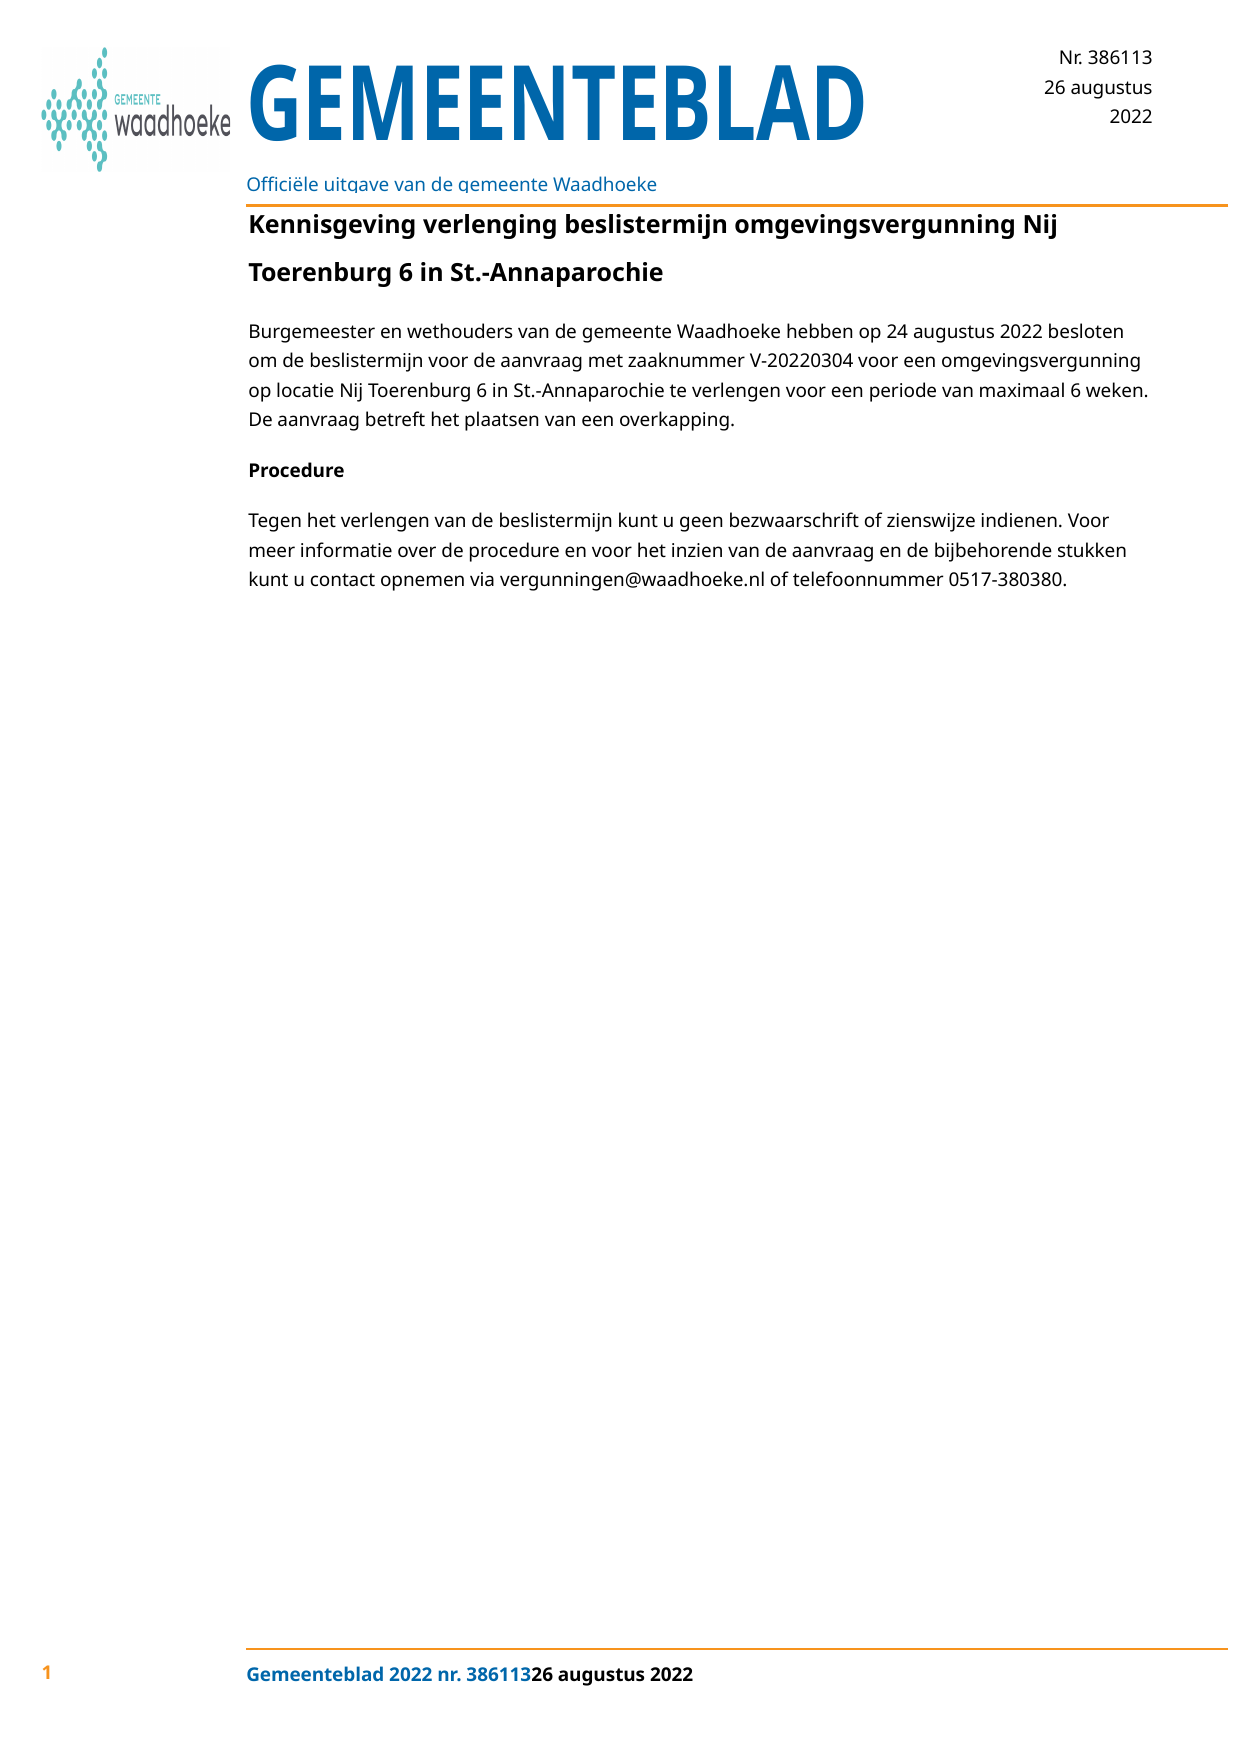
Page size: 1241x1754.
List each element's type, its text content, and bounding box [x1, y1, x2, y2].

text Kennisgeving verlenging beslistermijn omgevingsvergunning Nij Toerenburg 6 in St.-Annaparochie [248, 207, 1152, 288]
text Burgemeester en wethouders van de gemeente Waadhoeke hebben op 24 augustus 2022 besloten om de beslistermijn voor de aanvraag met zaaknummer V-20220304 voor een omgevingsvergunning op locatie Nij Toerenburg 6 in St.-Annaparochie te verlengen voor een periode van maximaal 6 weken. De aanvraag betreft het plaatsen van een overkapping. [248, 318, 1152, 432]
text Procedure [248, 457, 1152, 483]
text Tegen het verlengen van de beslistermijn kunt u geen bezwaarschrift of zienswijze indienen. Voor meer informatie over de procedure en voor het inzien van de aanvraag en de bijbehorende stukken kunt u contact opnemen via vergunningen@waadhoeke.nl of telefoonnummer 0517-380380. [248, 507, 1152, 592]
picture [41, 47, 231, 172]
